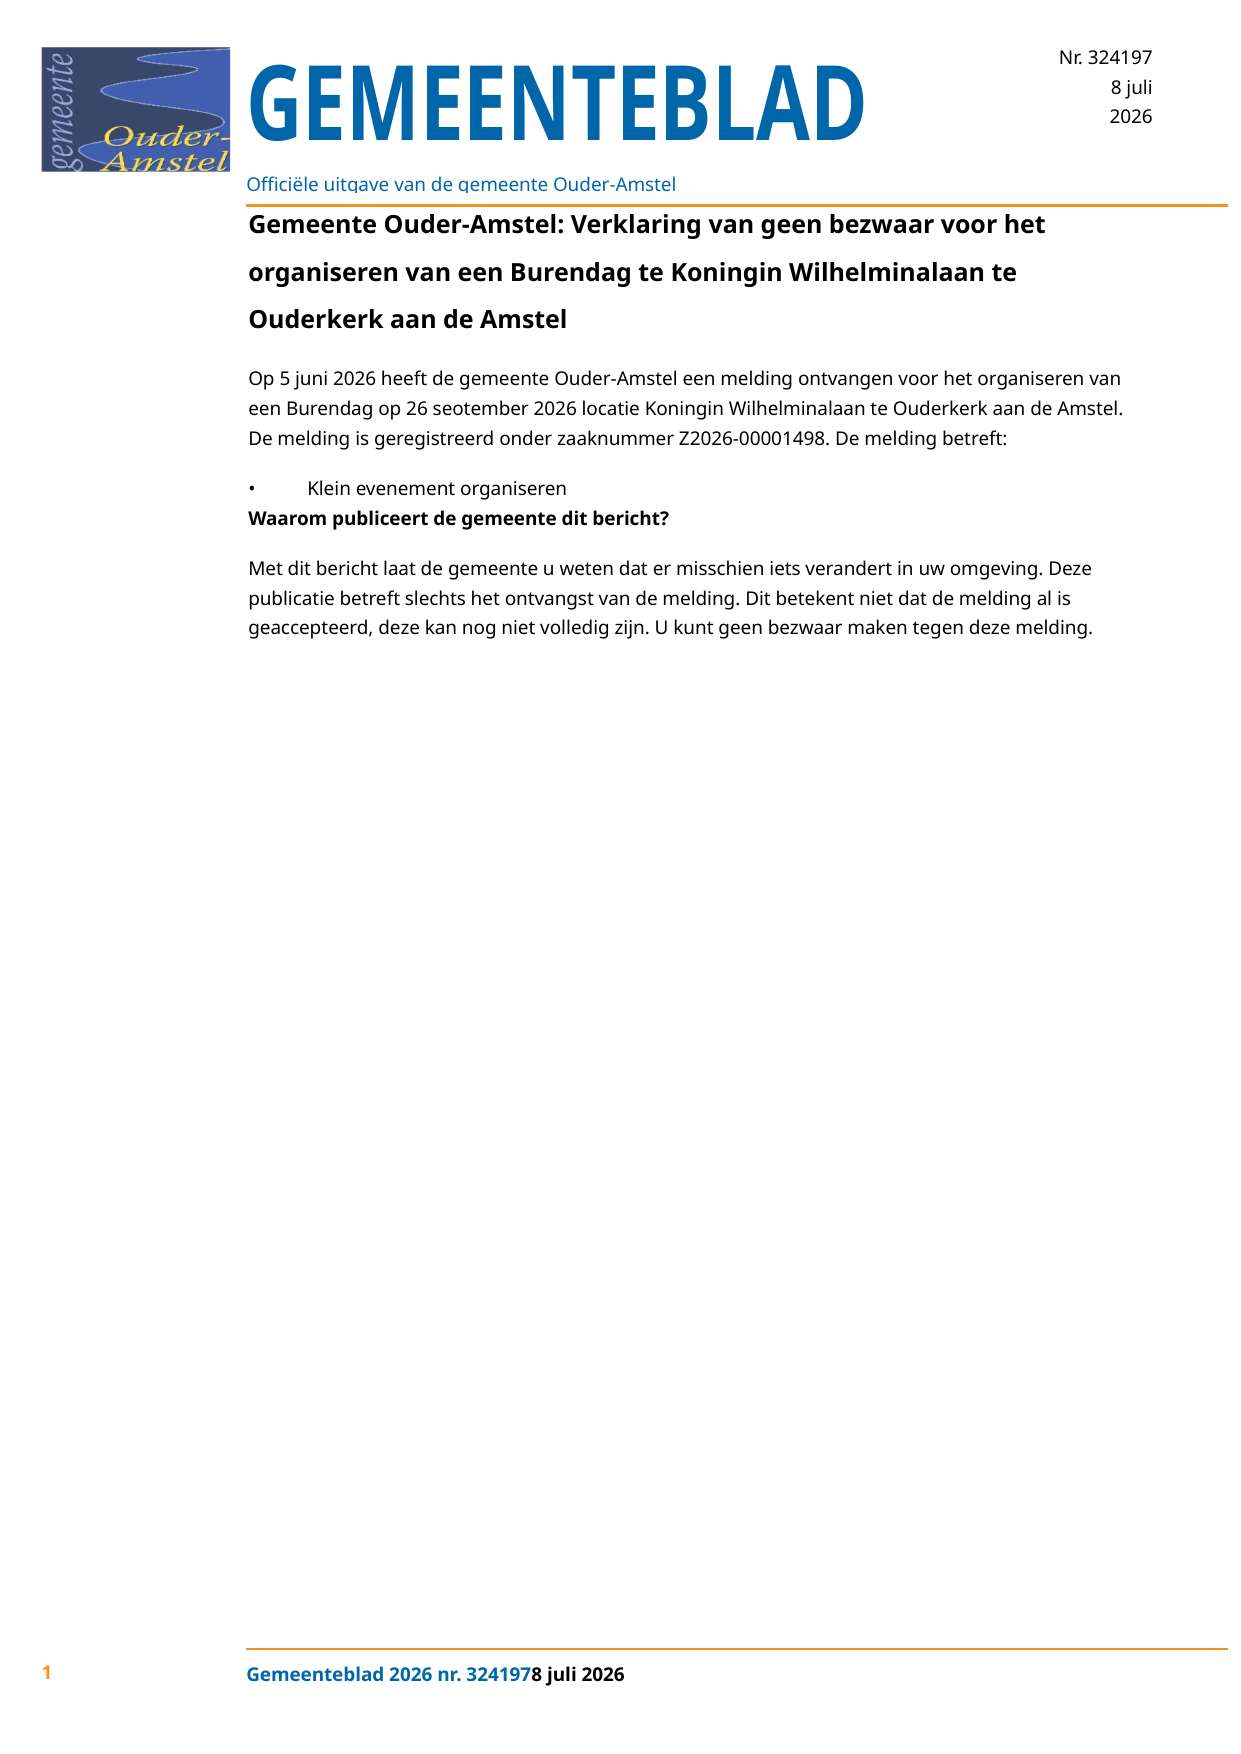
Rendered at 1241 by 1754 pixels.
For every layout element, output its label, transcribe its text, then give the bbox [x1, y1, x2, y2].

text Waarom publiceert de gemeente dit bericht? [248, 505, 1152, 530]
text Op 5 juni 2026 heeft de gemeente Ouder-Amstel een melding ontvangen voor het organiseren van een Burendag op 26 seotember 2026 locatie Koningin Wilhelminalaan te Ouderkerk aan de Amstel. De melding is geregistreerd onder zaaknummer Z2026-00001498. De melding betreft: [248, 366, 1152, 450]
text Met dit bericht laat de gemeente u weten dat er misschien iets verandert in uw omgeving. Deze publicatie betreft slechts het ontvangst van de melding. Dit betekent niet dat de melding al is geaccepteerd, deze kan nog niet volledig zijn. U kunt geen bezwaar maken tegen deze melding. [248, 555, 1152, 640]
text Gemeente Ouder-Amstel: Verklaring van geen bezwaar voor het organiseren van een Burendag te Koningin Wilhelminalaan te Ouderkerk aan de Amstel [248, 207, 1152, 336]
picture [41, 47, 231, 172]
list Klein evenement organiseren [248, 475, 1152, 501]
